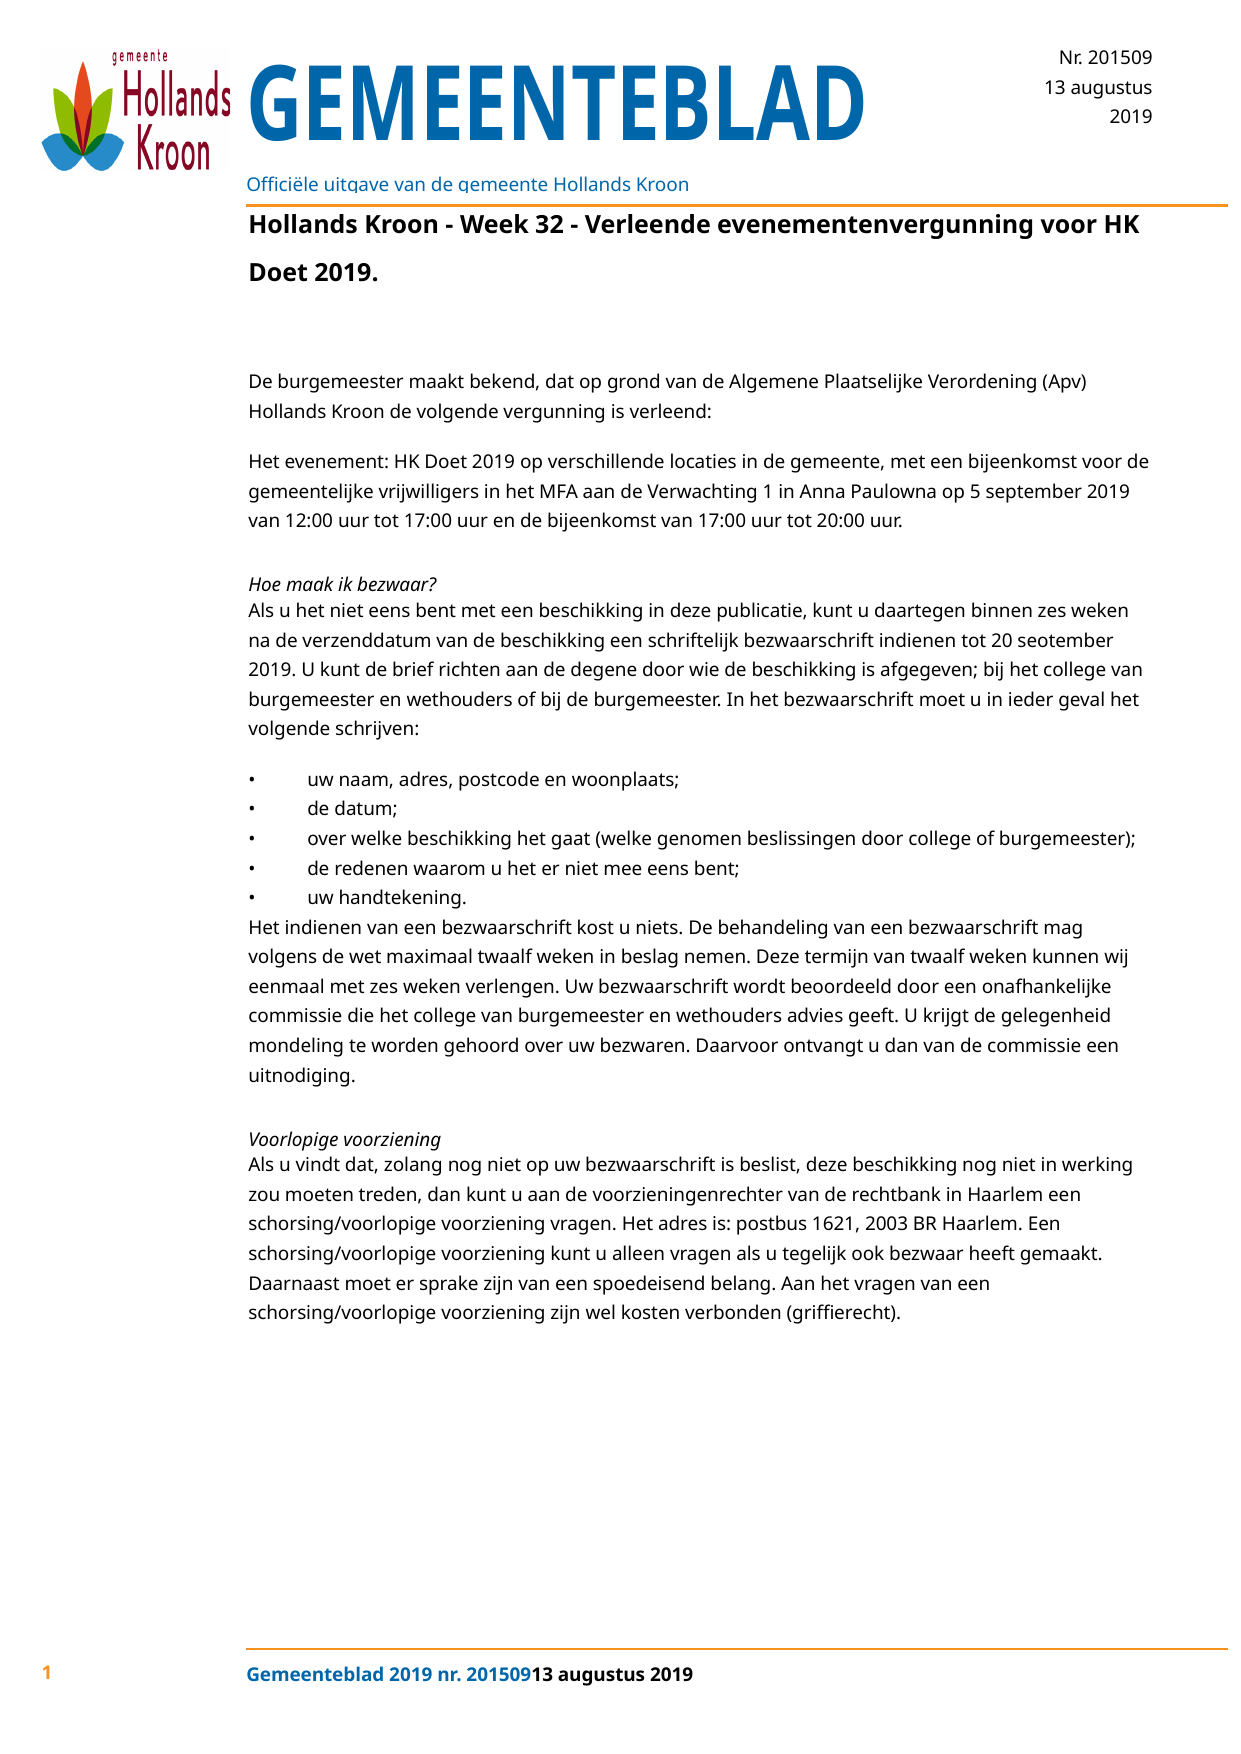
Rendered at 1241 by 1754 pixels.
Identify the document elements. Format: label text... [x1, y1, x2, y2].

text Het evenement: HK Doet 2019 op verschillende locaties in de gemeente, met een bijeenkomst voor de gemeentelijke vrijwilligers in het MFA aan de Verwachting 1 in Anna Paulowna op 5 september 2019 van 12:00 uur tot 17:00 uur en de bijeenkomst van 17:00 uur tot 20:00 uur. [248, 448, 1152, 533]
list uw handtekening. [248, 884, 1152, 910]
text Hollands Kroon - Week 32 - Verleende evenementenvergunning voor HK Doet 2019. [248, 207, 1152, 288]
text De burgemeester maakt bekend, dat op grond van de Algemene Plaatselijke Verordening (Apv) Hollands Kroon de volgende vergunning is verleend: [248, 368, 1152, 424]
list de redenen waarom u het er niet mee eens bent; [248, 855, 1152, 880]
text Het indienen van een bezwaarschrift kost u niets. De behandeling van een bezwaarschrift mag volgens de wet maximaal twaalf weken in beslag nemen. Deze termijn van twaalf weken kunnen wij eenmaal met zes weken verlengen. Uw bezwaarschrift wordt beoordeeld door een onafhankelijke commissie die het college van burgemeester en wethouders advies geeft. U krijgt de gelegenheid mondeling te worden gehoord over uw bezwaren. Daarvoor ontvangt u dan van de commissie een uitnodiging. [248, 914, 1152, 1087]
list de datum; [248, 796, 1152, 821]
list over welke beschikking het gaat (welke genomen beslissingen door college of burgemeester); [248, 825, 1152, 851]
text Hoe maak ik bezwaar? [248, 571, 1152, 597]
text Voorlopige voorziening [248, 1126, 1152, 1151]
picture [41, 47, 231, 172]
text Als u vindt dat, zolang nog niet op uw bezwaarschrift is beslist, deze beschikking nog niet in werking zou moeten treden, dan kunt u aan de voorzieningenrechter van de rechtbank in Haarlem een schorsing/voorlopige voorziening vragen. Het adres is: postbus 1621, 2003 BR Haarlem. Een schorsing/voorlopige voorziening kunt u alleen vragen als u tegelijk ook bezwaar heeft gemaakt. Daarnaast moet er sprake zijn van een spoedeisend belang. Aan het vragen van een schorsing/voorlopige voorziening zijn wel kosten verbonden (griffierecht). [248, 1151, 1152, 1325]
text Als u het niet eens bent met een beschikking in deze publicatie, kunt u daartegen binnen zes weken na de verzenddatum van de beschikking een schriftelijk bezwaarschrift indienen tot 20 seotember 2019. U kunt de brief richten aan de degene door wie de beschikking is afgegeven; bij het college van burgemeester en wethouders of bij de burgemeester. In het bezwaarschrift moet u in ieder geval het volgende schrijven: [248, 597, 1152, 741]
list uw naam, adres, postcode en woonplaats; [248, 766, 1152, 792]
